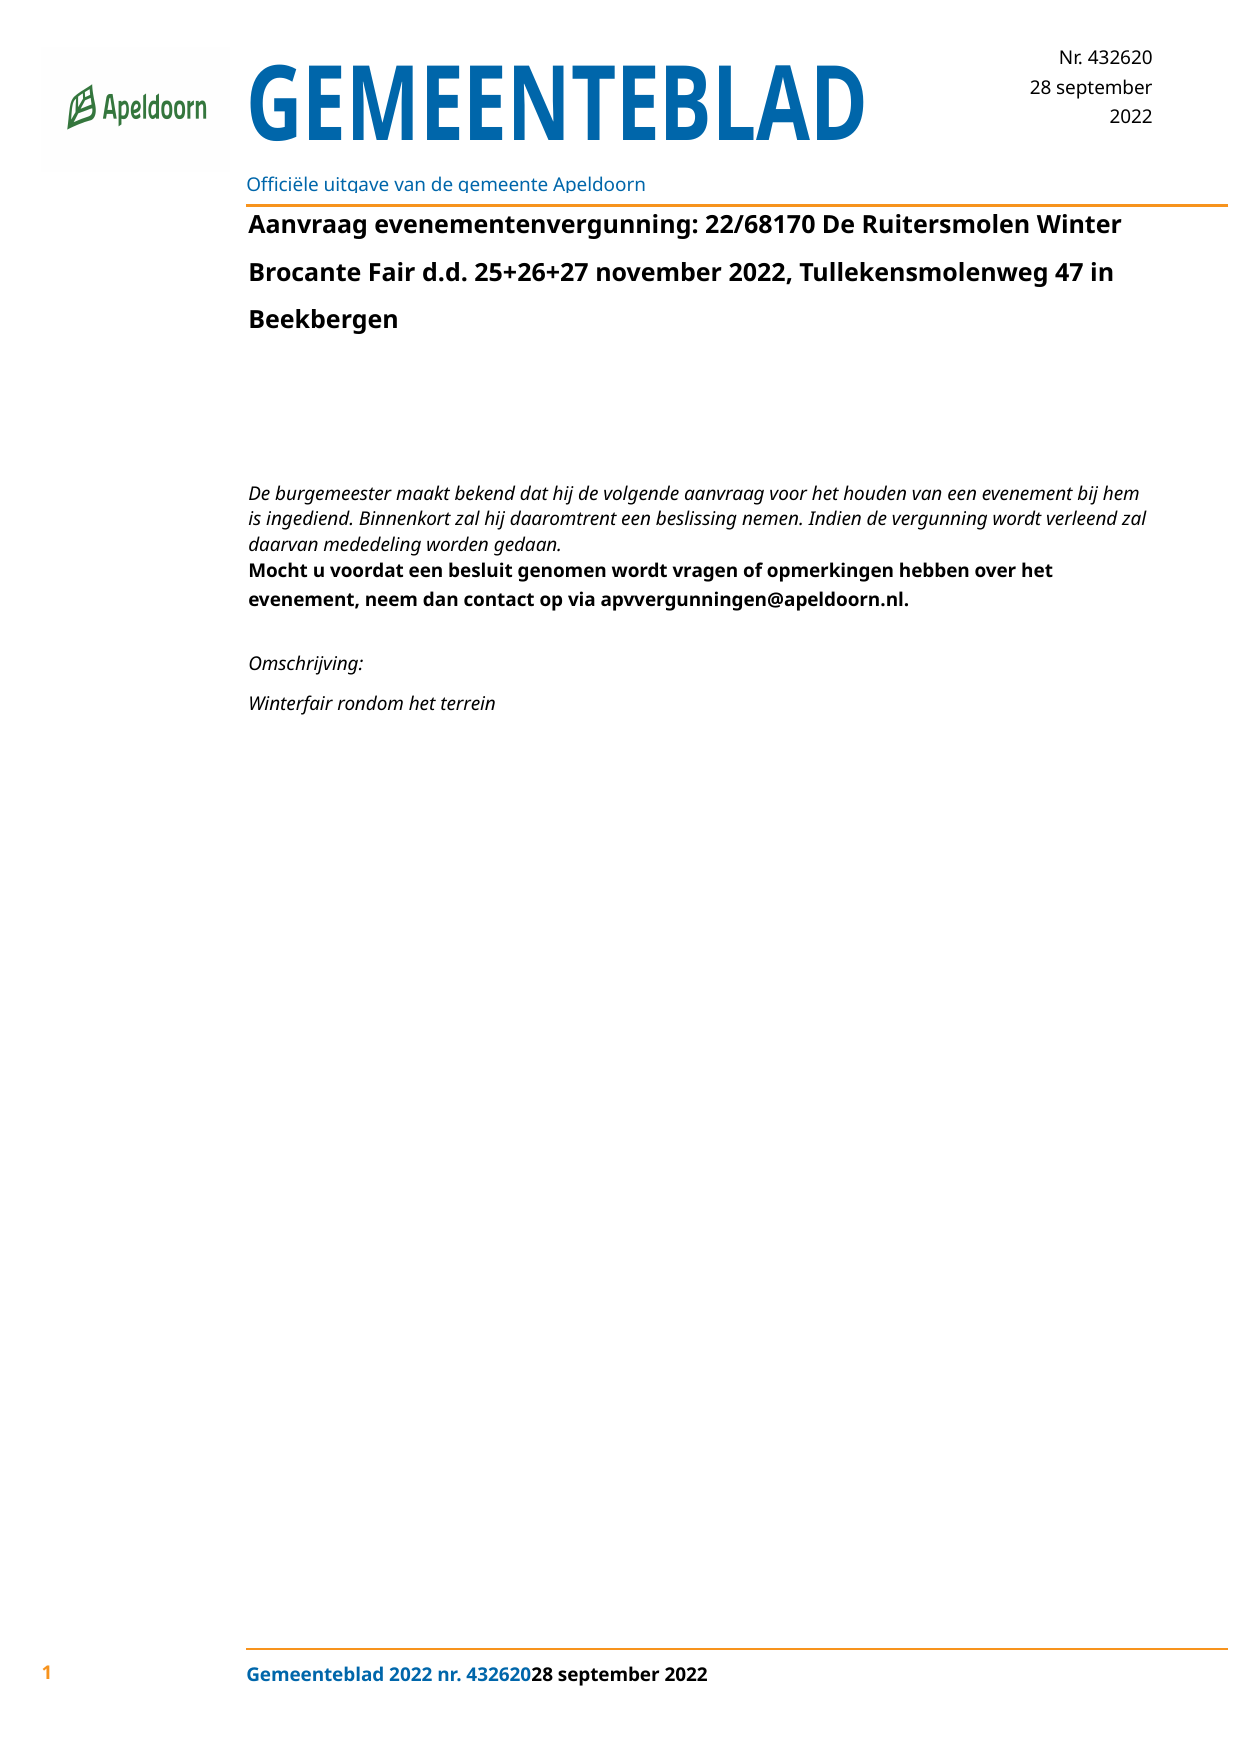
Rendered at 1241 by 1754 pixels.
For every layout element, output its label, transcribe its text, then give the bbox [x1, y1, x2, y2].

text Aanvraag evenementenvergunning: 22/68170 De Ruitersmolen Winter Brocante Fair d.d. 25+26+27 november 2022, Tullekensmolenweg 47 in Beekbergen [248, 207, 1152, 336]
text Mocht u voordat een besluit genomen wordt vragen of opmerkingen hebben over het evenement, neem dan contact op via apvvergunningen@apeldoorn.nl. [248, 557, 1152, 612]
text Winterfair rondom het terrein [248, 690, 1152, 716]
picture [41, 47, 231, 172]
text De burgemeester maakt bekend dat hij de volgende aanvraag voor het houden van een evenement bij hem is ingediend. Binnenkort zal hij daaromtrent een beslissing nemen. Indien de vergunning wordt verleend zal daarvan mededeling worden gedaan. [248, 480, 1152, 557]
text Omschrijving: [248, 651, 1152, 676]
